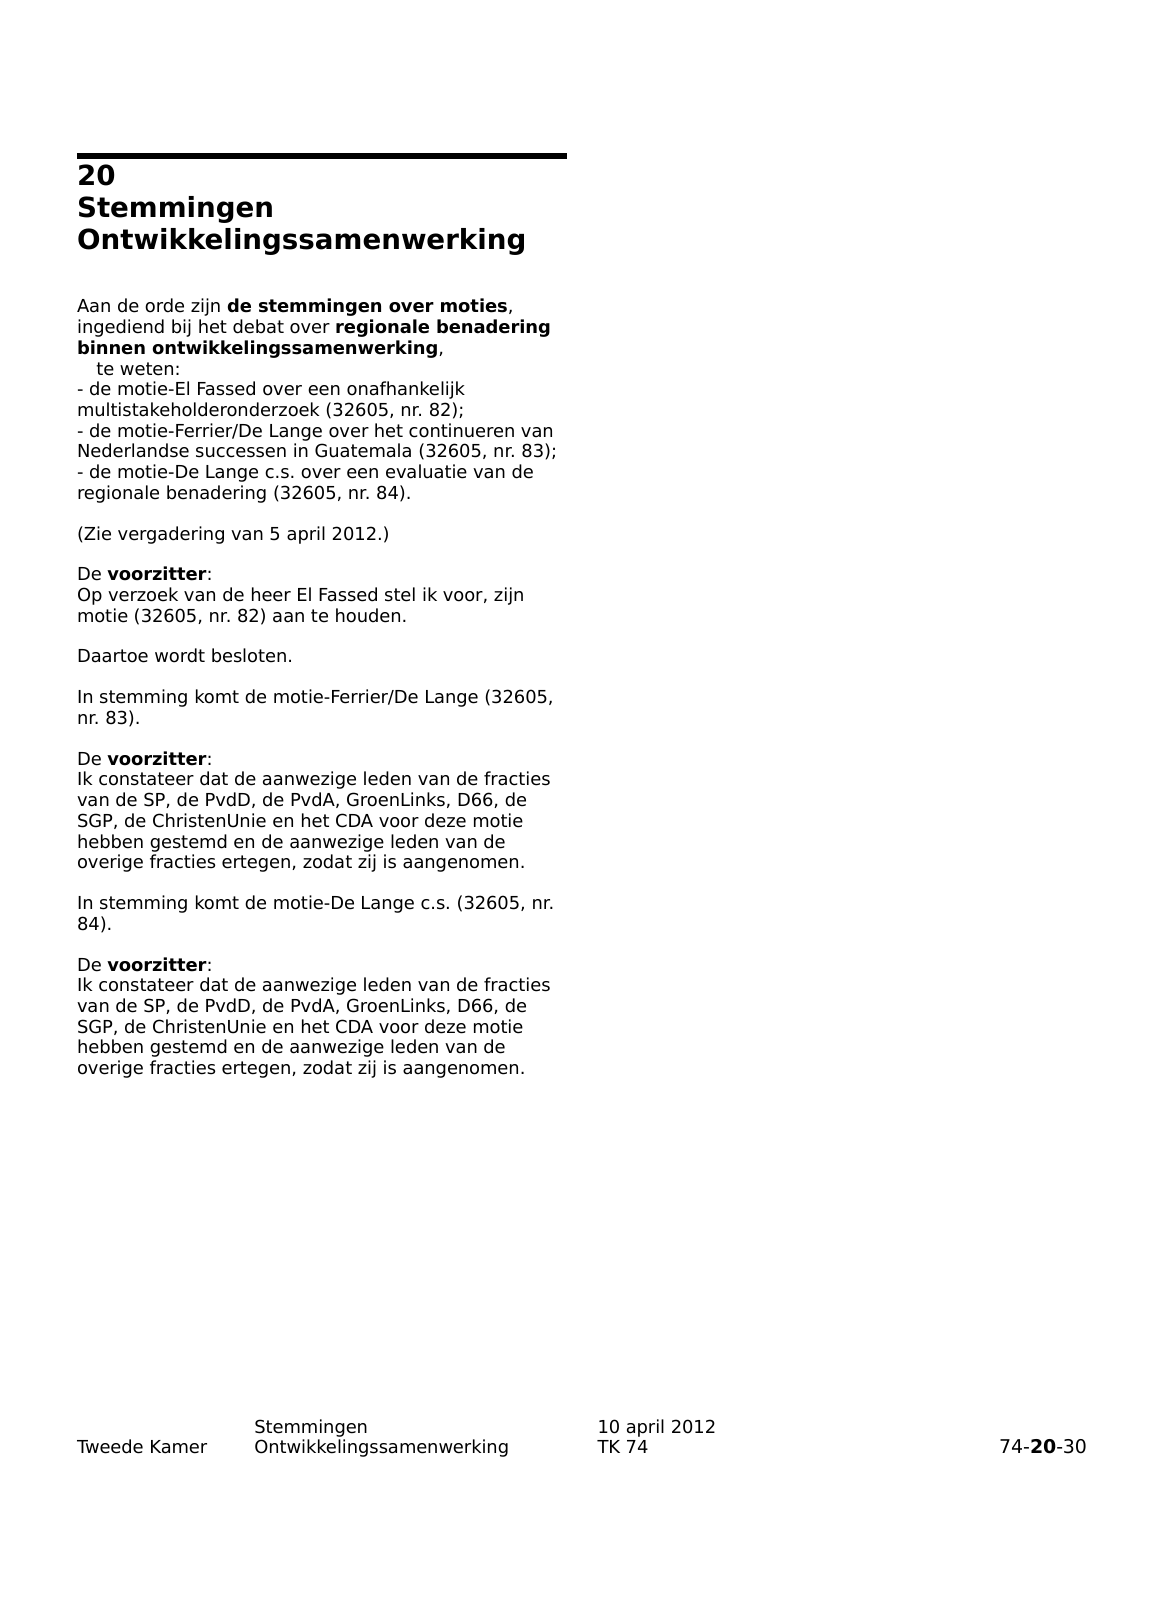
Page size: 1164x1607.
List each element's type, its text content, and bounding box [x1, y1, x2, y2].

text Op verzoek van de heer El Fassed stel ik voor, zijn motie (32605, nr. 82) aan te houden. [77, 585, 567, 626]
text De voorzitter: [77, 748, 567, 769]
text - de motie-El Fassed over een onafhankelijk multistakeholderonderzoek (32605, nr. 82); [77, 379, 567, 421]
text In stemming komt de motie-De Lange c.s. (32605, nr. 84). [77, 893, 567, 934]
text Aan de orde zijn de stemmingen over moties, ingediend bij het debat over regionale benadering binnen ontwikkelingssamenwerking, [77, 296, 567, 358]
text In stemming komt de motie-Ferrier/De Lange (32605, nr. 83). [77, 687, 567, 728]
text - de motie-De Lange c.s. over een evaluatie van de regionale benadering (32605, nr. 84). [77, 462, 567, 503]
text Daartoe wordt besloten. [77, 646, 567, 667]
text (Zie vergadering van 5 april 2012.) [77, 523, 567, 544]
text - de motie-Ferrier/De Lange over het continueren van Nederlandse successen in Guatemala (32605, nr. 83); [77, 421, 567, 462]
text te weten: [77, 358, 567, 379]
title 20 Stemmingen Ontwikkelingssamenwerking [77, 159, 567, 256]
text De voorzitter: [77, 564, 567, 585]
text Ik constateer dat de aanwezige leden van de fracties van de SP, de PvdD, de PvdA, GroenLinks, D66, de SGP, de ChristenUnie en het CDA voor deze motie hebben gestemd en de aanwezige leden van de overige fracties ertegen, zodat zij is aangenomen. [77, 975, 567, 1079]
text Ik constateer dat de aanwezige leden van de fracties van de SP, de PvdD, de PvdA, GroenLinks, D66, de SGP, de ChristenUnie en het CDA voor deze motie hebben gestemd en de aanwezige leden van de overige fracties ertegen, zodat zij is aangenomen. [77, 769, 567, 873]
text De voorzitter: [77, 954, 567, 975]
